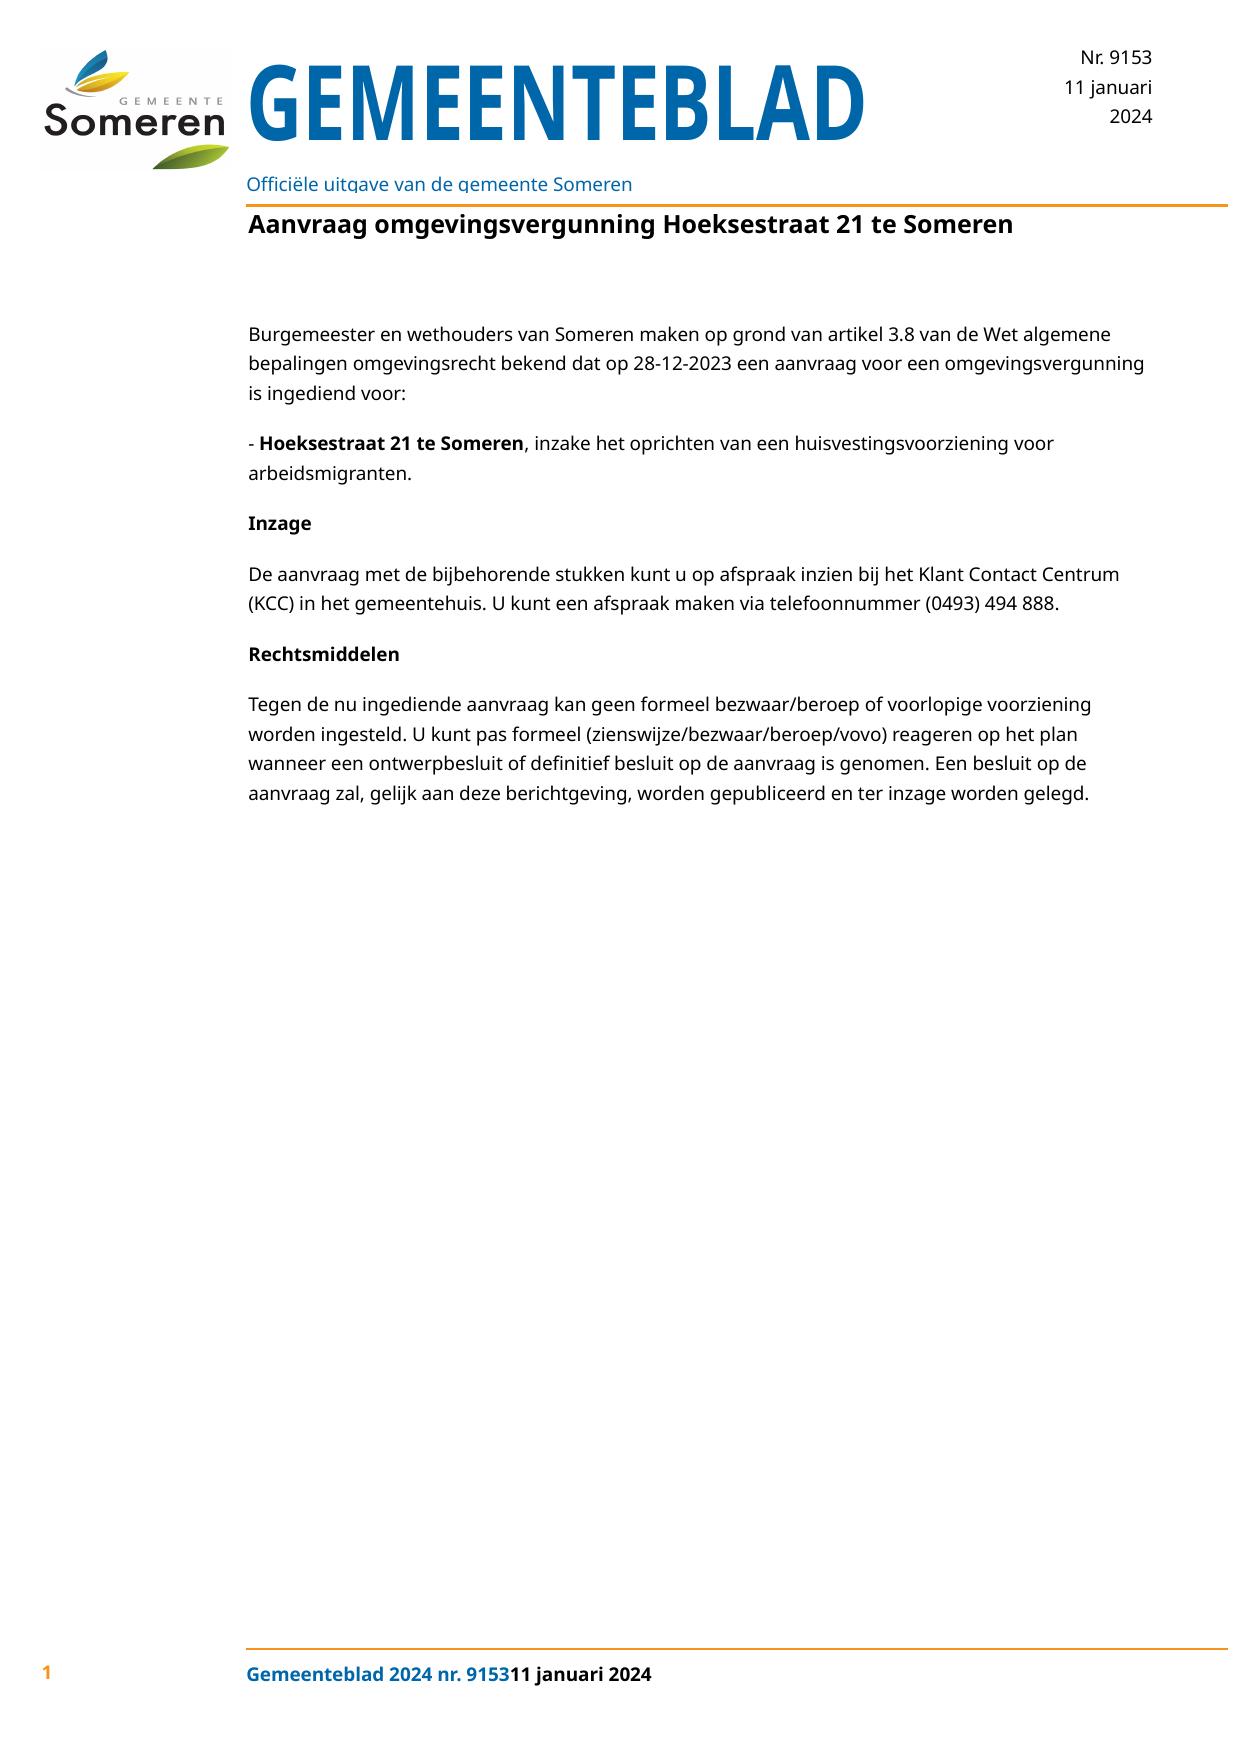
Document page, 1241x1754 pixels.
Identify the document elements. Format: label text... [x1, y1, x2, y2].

text De aanvraag met de bijbehorende stukken kunt u op afspraak inzien bij het Klant Contact Centrum (KCC) in het gemeentehuis. U kunt een afspraak maken via telefoonnummer (0493) 494 888. [248, 561, 1152, 616]
text Tegen de nu ingediende aanvraag kan geen formeel bezwaar/beroep of voorlopige voorziening worden ingesteld. U kunt pas formeel (zienswijze/bezwaar/beroep/vovo) reageren op het plan wanneer een ontwerpbesluit of definitief besluit op de aanvraag is genomen. Een besluit op de aanvraag zal, gelijk aan deze berichtgeving, worden gepubliceerd en ter inzage worden gelegd. [248, 691, 1152, 806]
picture [41, 47, 231, 172]
text Aanvraag omgevingsvergunning Hoeksestraat 21 te Someren [248, 207, 1152, 241]
text Burgemeester en wethouders van Someren maken op grond van artikel 3.8 van de Wet algemene bepalingen omgevingsrecht bekend dat op 28-12-2023 een aanvraag voor een omgevingsvergunning is ingediend voor: [248, 321, 1152, 406]
text - Hoeksestraat 21 te Someren, inzake het oprichten van een huisvestingsvoorziening voor arbeidsmigranten. [248, 430, 1152, 486]
text Rechtsmiddelen [248, 641, 1152, 666]
text Inzage [248, 510, 1152, 536]
